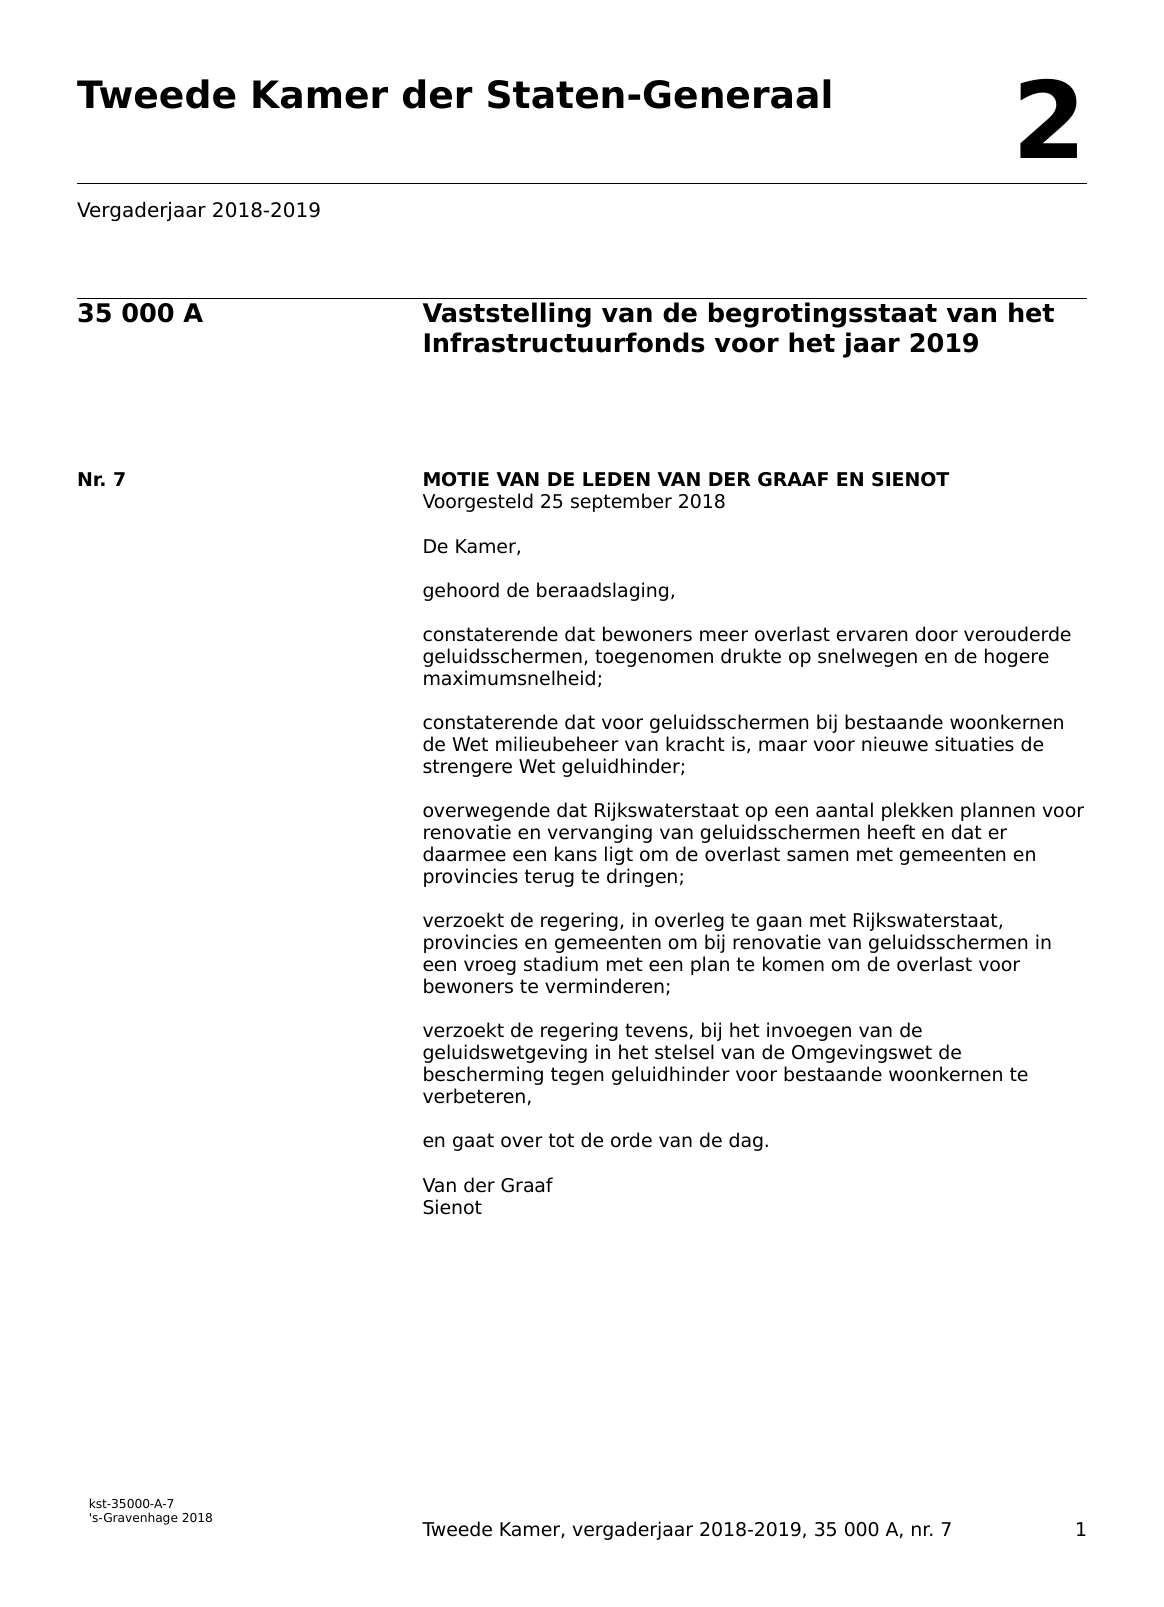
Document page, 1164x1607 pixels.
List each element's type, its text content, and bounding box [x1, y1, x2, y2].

subtitle Nr. 7 MOTIE VAN DE LEDEN VAN DER GRAAF EN SIENOT [77, 469, 1087, 491]
text constaterende dat voor geluidsschermen bij bestaande woonkernen de Wet milieubeheer van kracht is, maar voor nieuwe situaties de strengere Wet geluidhinder; [422, 712, 1087, 778]
text Sienot [422, 1197, 1087, 1218]
text kst-35000-A-7 [88, 1497, 323, 1511]
table_cell Vergaderjaar 2018-2019 [77, 184, 1087, 298]
text De Kamer, [422, 536, 1087, 557]
text constaterende dat bewoners meer overlast ervaren door verouderde geluidsschermen, toegenomen drukte op snelwegen en de hogere maximumsnelheid; [422, 624, 1087, 690]
text verzoekt de regering, in overleg te gaan met Rijkswaterstaat, provincies en gemeenten om bij renovatie van geluidsschermen in een vroeg stadium met een plan te komen om de overlast voor bewoners te verminderen; [422, 910, 1087, 998]
text Voorgesteld 25 september 2018 [422, 491, 1087, 513]
text gehoord de beraadslaging, [422, 580, 1087, 602]
text overwegende dat Rijkswaterstaat op een aantal plekken plannen voor renovatie en vervanging van geluidsschermen heeft en dat er daarmee een kans ligt om de overlast samen met gemeenten en provincies terug te dringen; [422, 800, 1087, 888]
text Van der Graaf [422, 1174, 1087, 1197]
text en gaat over tot de orde van de dag. [422, 1130, 1087, 1152]
table_header Tweede Kamer der Staten-Generaal [77, 59, 886, 183]
text 's-Gravenhage 2018 [88, 1511, 323, 1525]
table_header 2 [886, 59, 1087, 183]
text verzoekt de regering tevens, bij het invoegen van de geluidswetgeving in het stelsel van de Omgevingswet de bescherming tegen geluidhinder voor bestaande woonkernen te verbeteren, [422, 1020, 1087, 1108]
subtitle 35 000 A Vaststelling van de begrotingsstaat van het Infrastructuurfonds voor het jaar 2019 [77, 299, 1087, 358]
